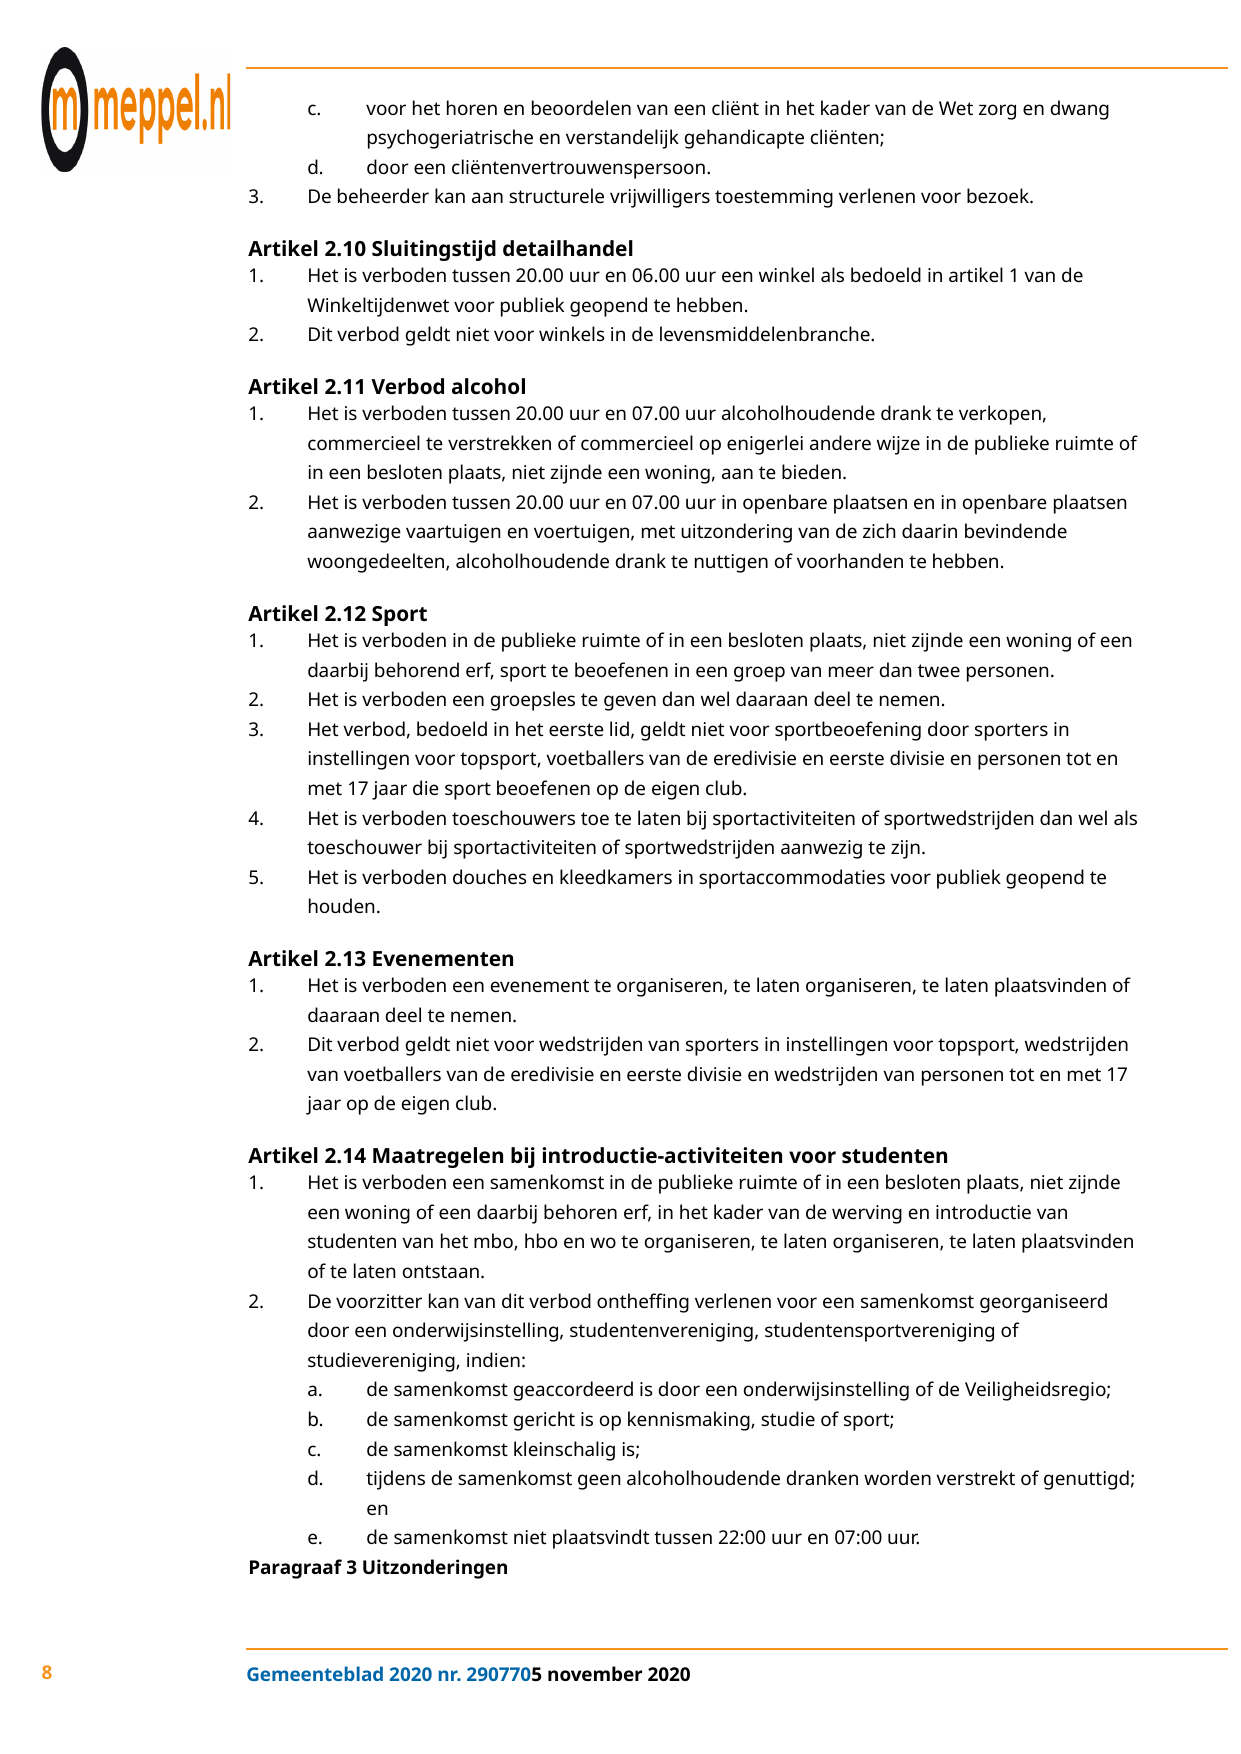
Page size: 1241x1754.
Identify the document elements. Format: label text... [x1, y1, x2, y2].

list door een cliëntenvertrouwenspersoon. [307, 154, 1152, 180]
list Het is verboden toeschouwers toe te laten bij sportactiviteiten of sportwedstrijden dan wel als toeschouwer bij sportactiviteiten of sportwedstrijden aanwezig te zijn. [248, 805, 1152, 860]
list Het is verboden douches en kleedkamers in sportaccommodaties voor publiek geopend te houden. [248, 864, 1152, 919]
list De beheerder kan aan structurele vrijwilligers toestemming verlenen voor bezoek. [248, 183, 1152, 209]
list de samenkomst niet plaatsvindt tussen 22:00 uur en 07:00 uur. [307, 1524, 1152, 1550]
list de samenkomst kleinschalig is; [307, 1436, 1152, 1461]
text Artikel 2.14 Maatregelen bij introductie-activiteiten voor studenten [248, 1141, 1152, 1169]
list Het is verboden tussen 20.00 uur en 07.00 uur in openbare plaatsen en in openbare plaatsen aanwezige vaartuigen en voertuigen, met uitzondering van de zich daarin bevindende woongedeelten, alcoholhoudende drank te nuttigen of voorhanden te hebben. [248, 489, 1152, 574]
list Het is verboden tussen 20.00 uur en 06.00 uur een winkel als bedoeld in artikel 1 van de Winkeltijdenwet voor publiek geopend te hebben. [248, 262, 1152, 318]
list De voorzitter kan van dit verbod ontheffing verlenen voor een samenkomst georganiseerd door een onderwijsinstelling, studentenvereniging, studentensportvereniging of studievereniging, indien: [248, 1288, 1152, 1373]
list de samenkomst gericht is op kennismaking, studie of sport; [307, 1406, 1152, 1432]
list de samenkomst geaccordeerd is door een onderwijsinstelling of de Veiligheidsregio; [307, 1377, 1152, 1402]
list Dit verbod geldt niet voor wedstrijden van sporters in instellingen voor topsport, wedstrijden van voetballers van de eredivisie en eerste divisie en wedstrijden van personen tot en met 17 jaar op de eigen club. [248, 1031, 1152, 1116]
text Artikel 2.12 Sport [248, 599, 1152, 627]
text Artikel 2.10 Sluitingstijd detailhandel [248, 234, 1152, 262]
list voor het horen en beoordelen van een cliënt in het kader van de Wet zorg en dwang psychogeriatrische en verstandelijk gehandicapte cliënten; [307, 95, 1152, 150]
list tijdens de samenkomst geen alcoholhoudende dranken worden verstrekt of genuttigd; en [307, 1465, 1152, 1521]
text Artikel 2.11 Verbod alcohol [248, 372, 1152, 400]
list Het is verboden tussen 20.00 uur en 07.00 uur alcoholhoudende drank te verkopen, commercieel te verstrekken of commercieel op enigerlei andere wijze in de publieke ruimte of in een besloten plaats, niet zijnde een woning, aan te bieden. [248, 400, 1152, 485]
picture [41, 47, 231, 172]
text Paragraaf 3 Uitzonderingen [248, 1554, 1152, 1580]
list Het is verboden een samenkomst in de publieke ruimte of in een besloten plaats, niet zijnde een woning of een daarbij behoren erf, in het kader van de werving en introductie van studenten van het mbo, hbo en wo te organiseren, te laten organiseren, te laten plaatsvinden of te laten ontstaan. [248, 1169, 1152, 1284]
list Het is verboden in de publieke ruimte of in een besloten plaats, niet zijnde een woning of een daarbij behorend erf, sport te beoefenen in een groep van meer dan twee personen. [248, 627, 1152, 682]
list Dit verbod geldt niet voor winkels in de levensmiddelenbranche. [248, 322, 1152, 347]
list Het is verboden een groepsles te geven dan wel daaraan deel te nemen. [248, 686, 1152, 712]
list Het verbod, bedoeld in het eerste lid, geldt niet voor sportbeoefening door sporters in instellingen voor topsport, voetballers van de eredivisie en eerste divisie en personen tot en met 17 jaar die sport beoefenen op de eigen club. [248, 716, 1152, 801]
list Het is verboden een evenement te organiseren, te laten organiseren, te laten plaatsvinden of daaraan deel te nemen. [248, 972, 1152, 1028]
text Artikel 2.13 Evenementen [248, 944, 1152, 972]
